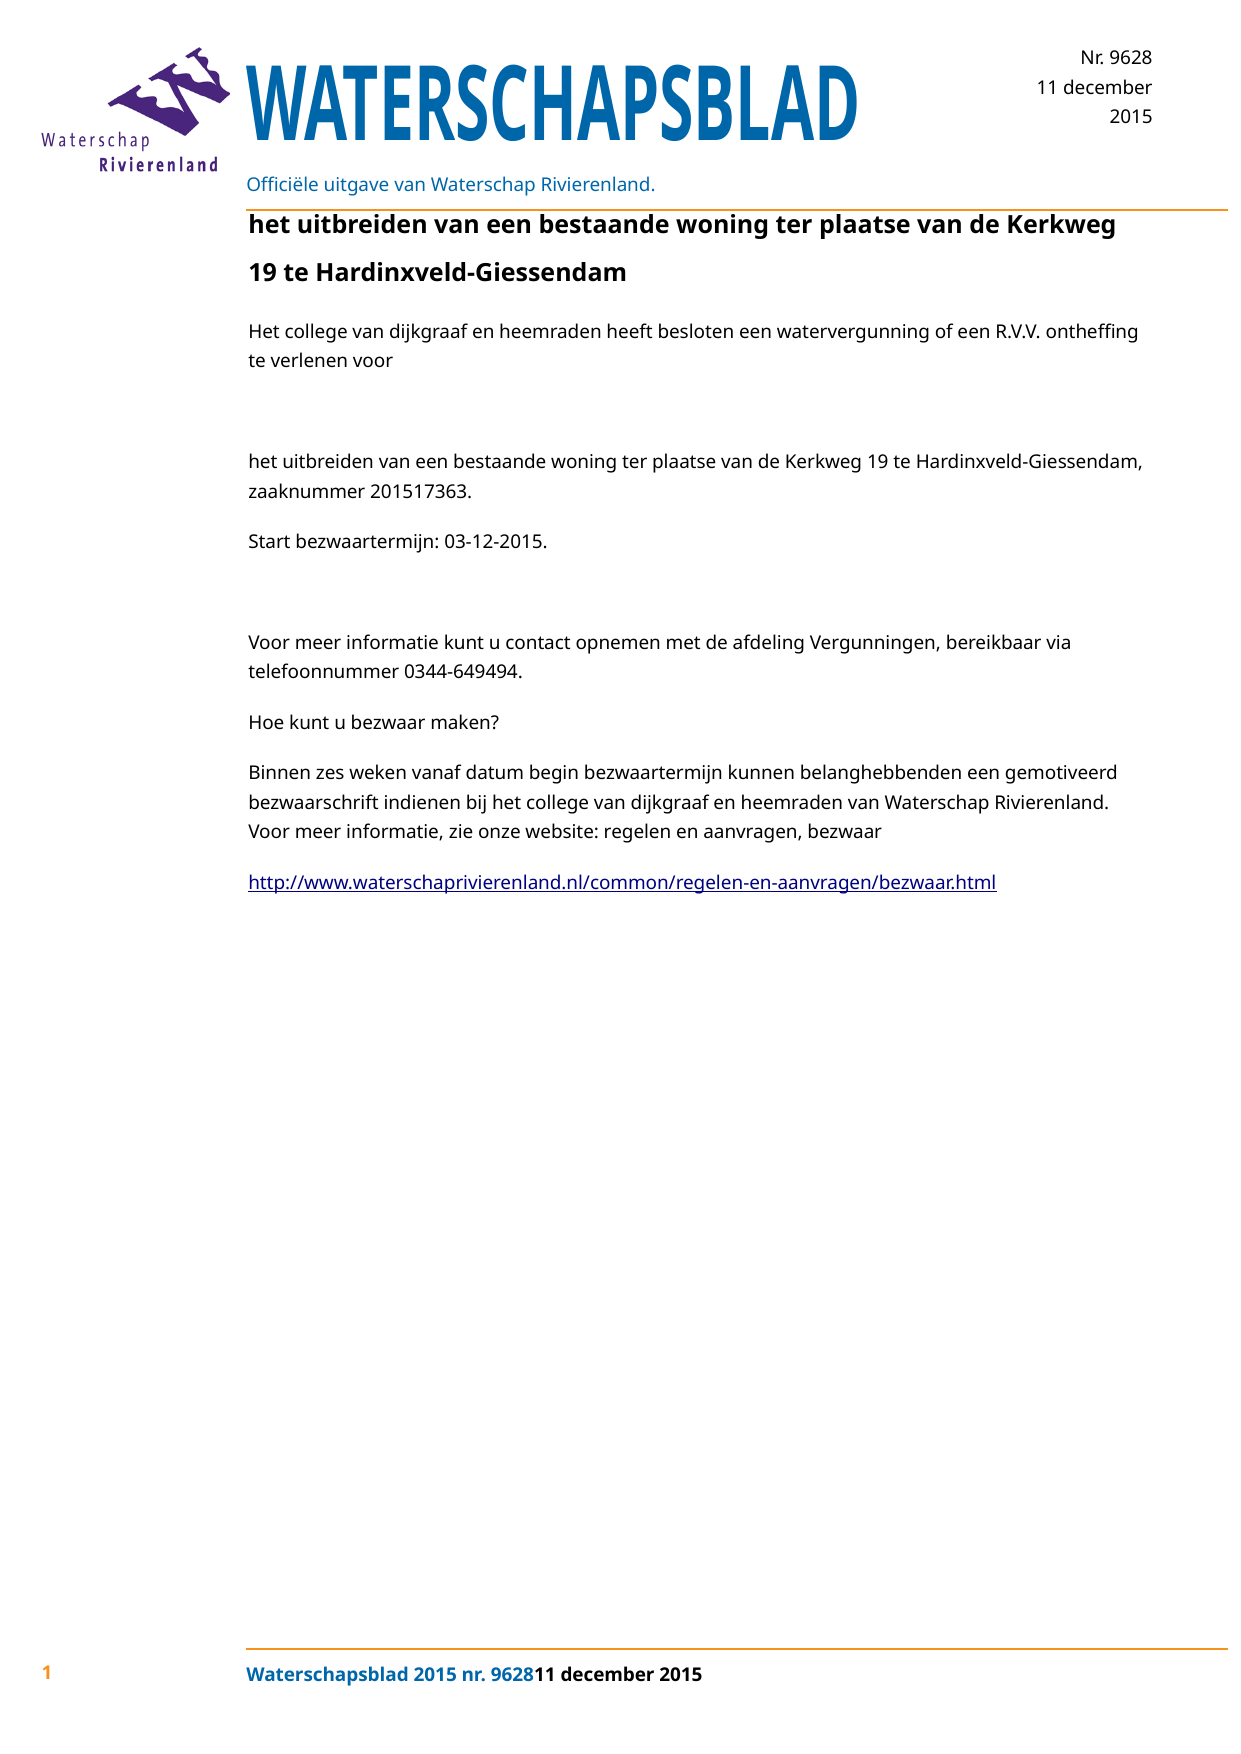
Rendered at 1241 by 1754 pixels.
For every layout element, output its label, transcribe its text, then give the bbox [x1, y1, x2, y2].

text Het college van dijkgraaf en heemraden heeft besloten een watervergunning of een R.V.V. ontheffing te verlenen voor [248, 318, 1152, 373]
text http://www.waterschaprivierenland.nl/common/regelen-en-aanvragen/bezwaar.html [248, 869, 1152, 895]
text Binnen zes weken vanaf datum begin bezwaartermijn kunnen belanghebbenden een gemotiveerd bezwaarschrift indienen bij het college van dijkgraaf en heemraden van Waterschap Rivierenland. Voor meer informatie, zie onze website: regelen en aanvragen, bezwaar [248, 759, 1152, 844]
text het uitbreiden van een bestaande woning ter plaatse van de Kerkweg 19 te Hardinxveld-Giessendam, zaaknummer 201517363. [248, 448, 1152, 504]
picture [41, 47, 231, 172]
text Start bezwaartermijn: 03-12-2015. [248, 528, 1152, 554]
text Hoe kunt u bezwaar maken? [248, 709, 1152, 735]
text Voor meer informatie kunt u contact opnemen met de afdeling Vergunningen, bereikbaar via telefoonnummer 0344-649494. [248, 629, 1152, 684]
text het uitbreiden van een bestaande woning ter plaatse van de Kerkweg 19 te Hardinxveld-Giessendam [248, 211, 1152, 288]
